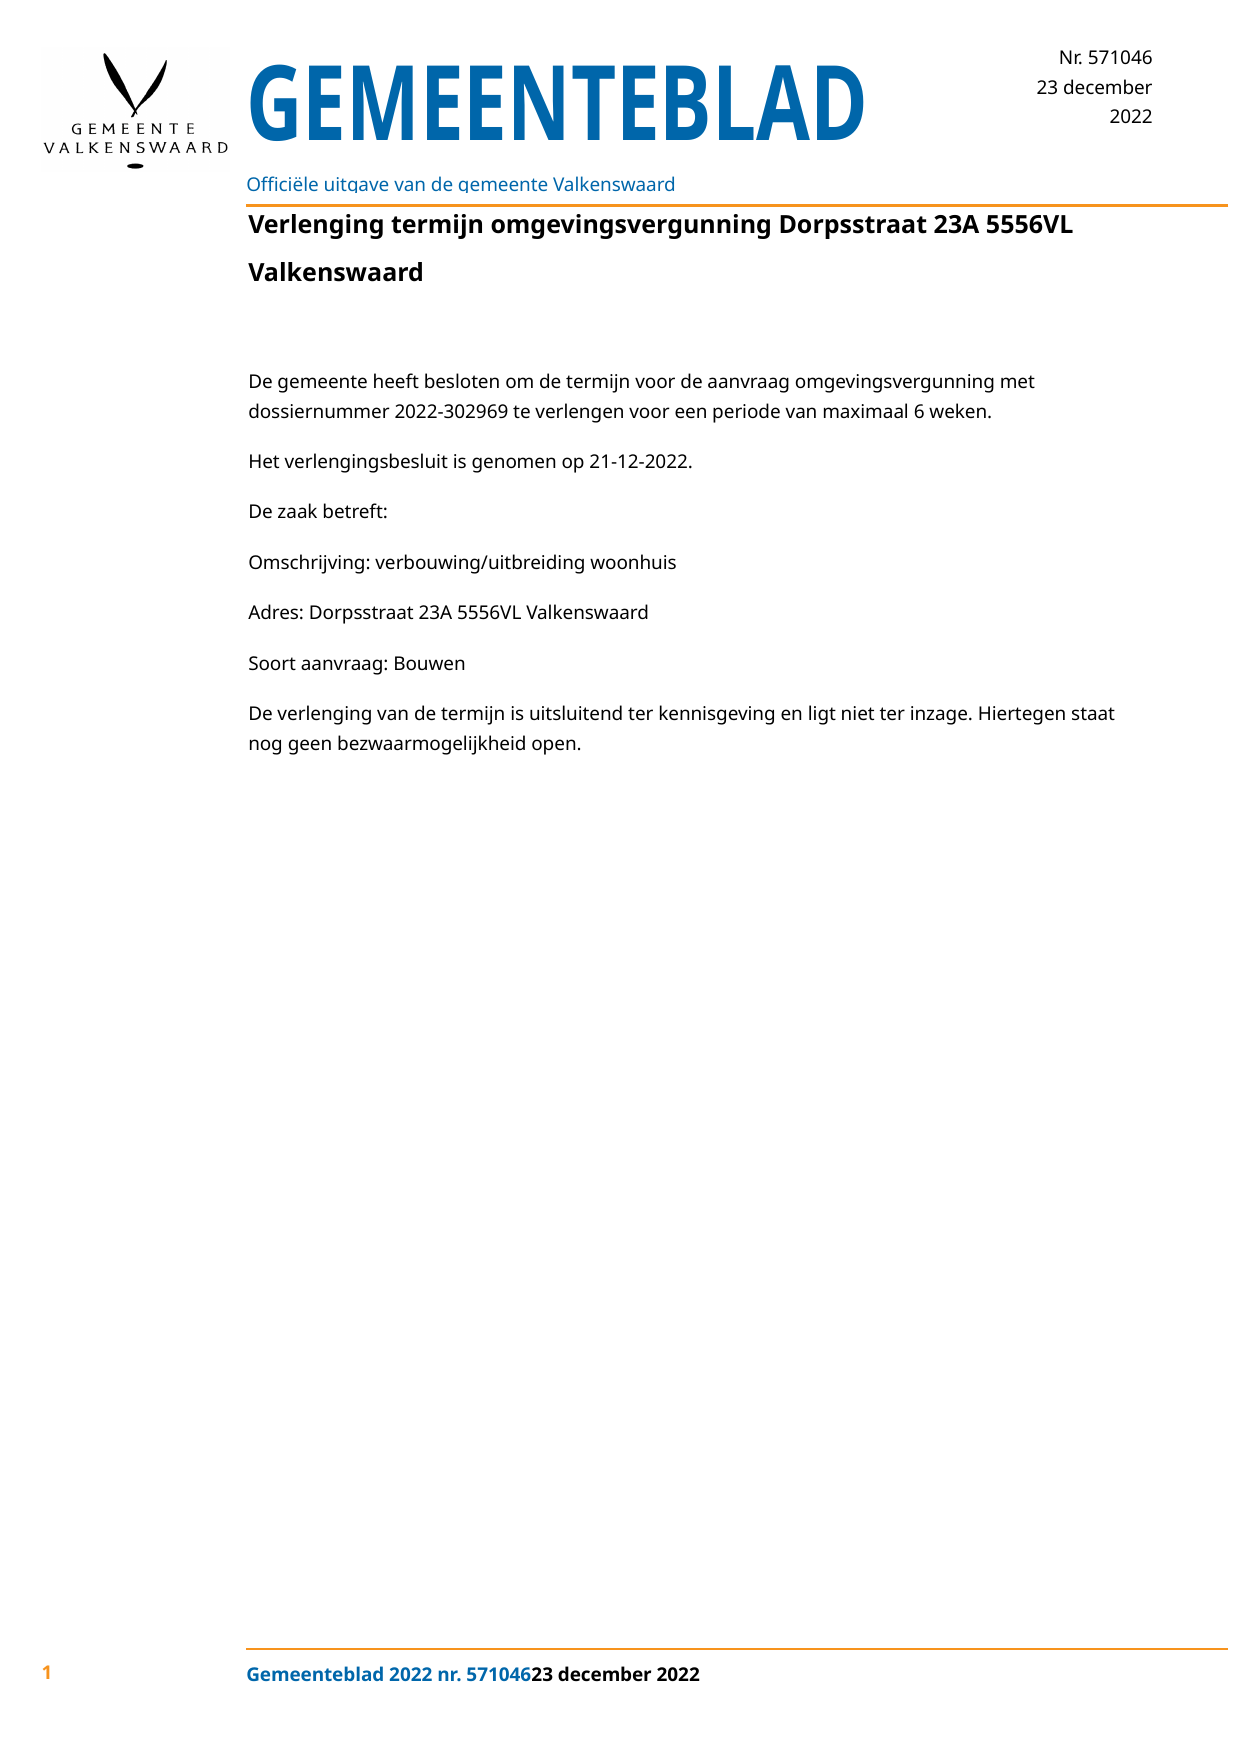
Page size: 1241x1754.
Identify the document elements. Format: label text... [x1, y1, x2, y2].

text Adres: Dorpsstraat 23A 5556VL Valkenswaard [248, 599, 1152, 625]
text Verlenging termijn omgevingsvergunning Dorpsstraat 23A 5556VL Valkenswaard [248, 207, 1152, 288]
text Omschrijving: verbouwing/uitbreiding woonhuis [248, 549, 1152, 575]
text Soort aanvraag: Bouwen [248, 650, 1152, 676]
text De zaak betreft: [248, 499, 1152, 524]
text Het verlengingsbesluit is genomen op 21-12-2022. [248, 448, 1152, 474]
text De gemeente heeft besloten om de termijn voor de aanvraag omgevingsvergunning met dossiernummer 2022-302969 te verlengen voor een periode van maximaal 6 weken. [248, 368, 1152, 424]
text De verlenging van de termijn is uitsluitend ter kennisgeving en ligt niet ter inzage. Hiertegen staat nog geen bezwaarmogelijkheid open. [248, 700, 1152, 756]
picture [41, 47, 231, 172]
